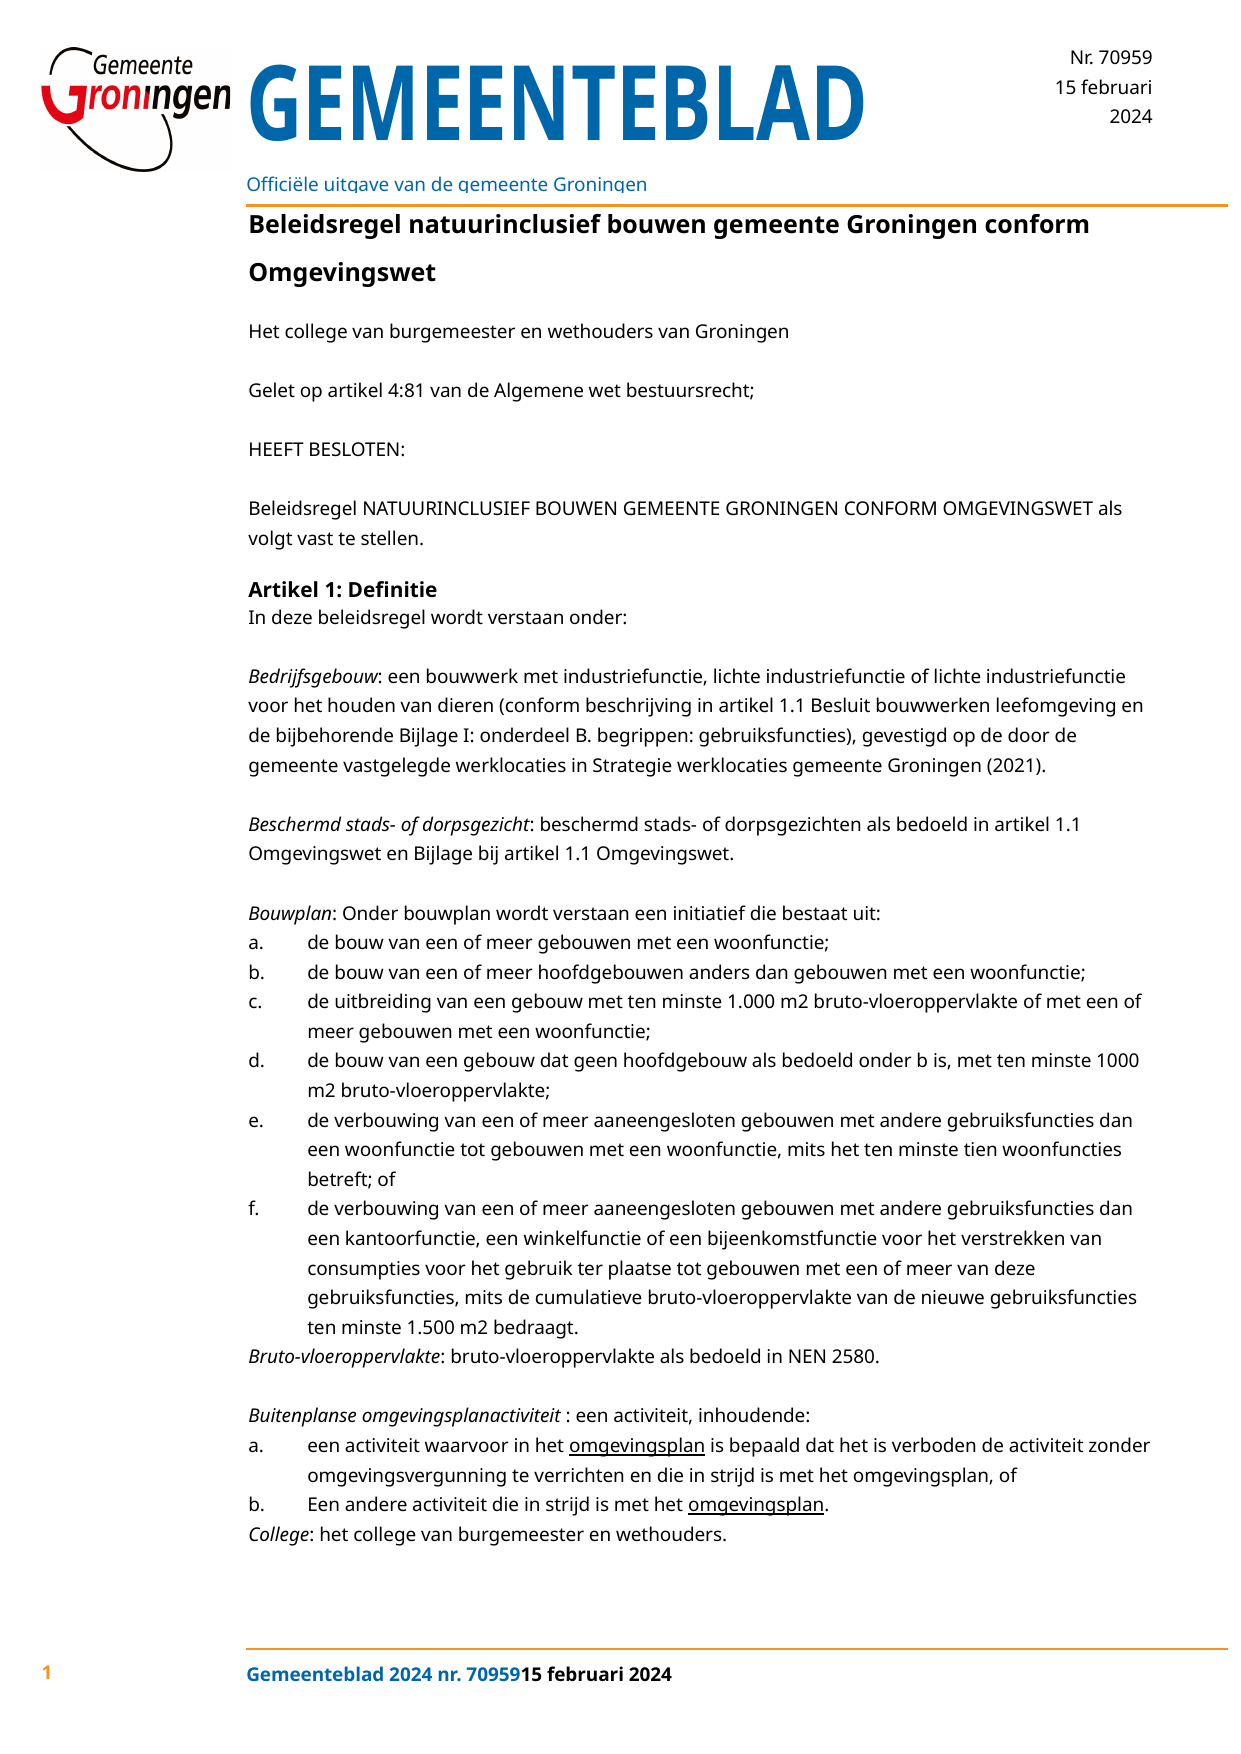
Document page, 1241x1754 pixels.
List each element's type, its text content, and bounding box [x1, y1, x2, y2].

text Bouwplan: Onder bouwplan wordt verstaan een initiatief die bestaat uit: [248, 900, 1152, 925]
text Beleidsregel NATUURINCLUSIEF BOUWEN GEMEENTE GRONINGEN CONFORM OMGEVINGSWET als volgt vast te stellen. [248, 495, 1152, 551]
list de bouw van een of meer gebouwen met een woonfunctie; [248, 929, 1152, 955]
text Artikel 1: Definitie [248, 575, 1152, 604]
text Het college van burgemeester en wethouders van Groningen [248, 318, 1152, 344]
text In deze beleidsregel wordt verstaan onder: [248, 604, 1152, 629]
text HEEFT BESLOTEN: [248, 436, 1152, 462]
list de verbouwing van een of meer aaneengesloten gebouwen met andere gebruiksfuncties dan een woonfunctie tot gebouwen met een woonfunctie, mits het ten minste tien woonfuncties betreft; of [248, 1107, 1152, 1192]
list de uitbreiding van een gebouw met ten minste 1.000 m2 bruto-vloeroppervlakte of met een of meer gebouwen met een woonfunctie; [248, 988, 1152, 1044]
picture [41, 47, 231, 172]
list Een andere activiteit die in strijd is met het omgevingsplan. [248, 1491, 1152, 1517]
list een activiteit waarvoor in het omgevingsplan is bepaald dat het is verboden de activiteit zonder omgevingsvergunning te verrichten en die in strijd is met het omgevingsplan, of [248, 1432, 1152, 1487]
text Bruto-vloeroppervlakte: bruto-vloeroppervlakte als bedoeld in NEN 2580. [248, 1343, 1152, 1369]
text Bedrijfsgebouw: een bouwwerk met industriefunctie, lichte industriefunctie of lichte industriefunctie voor het houden van dieren (conform beschrijving in artikel 1.1 Besluit bouwwerken leefomgeving en de bijbehorende Bijlage I: onderdeel B. begrippen: gebruiksfuncties), gevestigd op de door de gemeente vastgelegde werklocaties in Strategie werklocaties gemeente Groningen (2021). [248, 663, 1152, 777]
text Beschermd stads- of dorpsgezicht: beschermd stads- of dorpsgezichten als bedoeld in artikel 1.1 Omgevingswet en Bijlage bij artikel 1.1 Omgevingswet. [248, 811, 1152, 866]
text College: het college van burgemeester en wethouders. [248, 1521, 1152, 1547]
text Beleidsregel natuurinclusief bouwen gemeente Groningen conform Omgevingswet [248, 207, 1152, 288]
list de bouw van een of meer hoofdgebouwen anders dan gebouwen met een woonfunctie; [248, 959, 1152, 984]
text Gelet op artikel 4:81 van de Algemene wet bestuursrecht; [248, 377, 1152, 403]
text Buitenplanse omgevingsplanactiviteit : een activiteit, inhoudende: [248, 1403, 1152, 1428]
list de verbouwing van een of meer aaneengesloten gebouwen met andere gebruiksfuncties dan een kantoorfunctie, een winkelfunctie of een bijeenkomstfunctie voor het verstrekken van consumpties voor het gebruik ter plaatse tot gebouwen met een of meer van deze gebruiksfuncties, mits de cumulatieve bruto-vloeroppervlakte van de nieuwe gebruiksfuncties ten minste 1.500 m2 bedraagt. [248, 1196, 1152, 1339]
list de bouw van een gebouw dat geen hoofdgebouw als bedoeld onder b is, met ten minste 1000 m2 bruto-vloeroppervlakte; [248, 1048, 1152, 1103]
